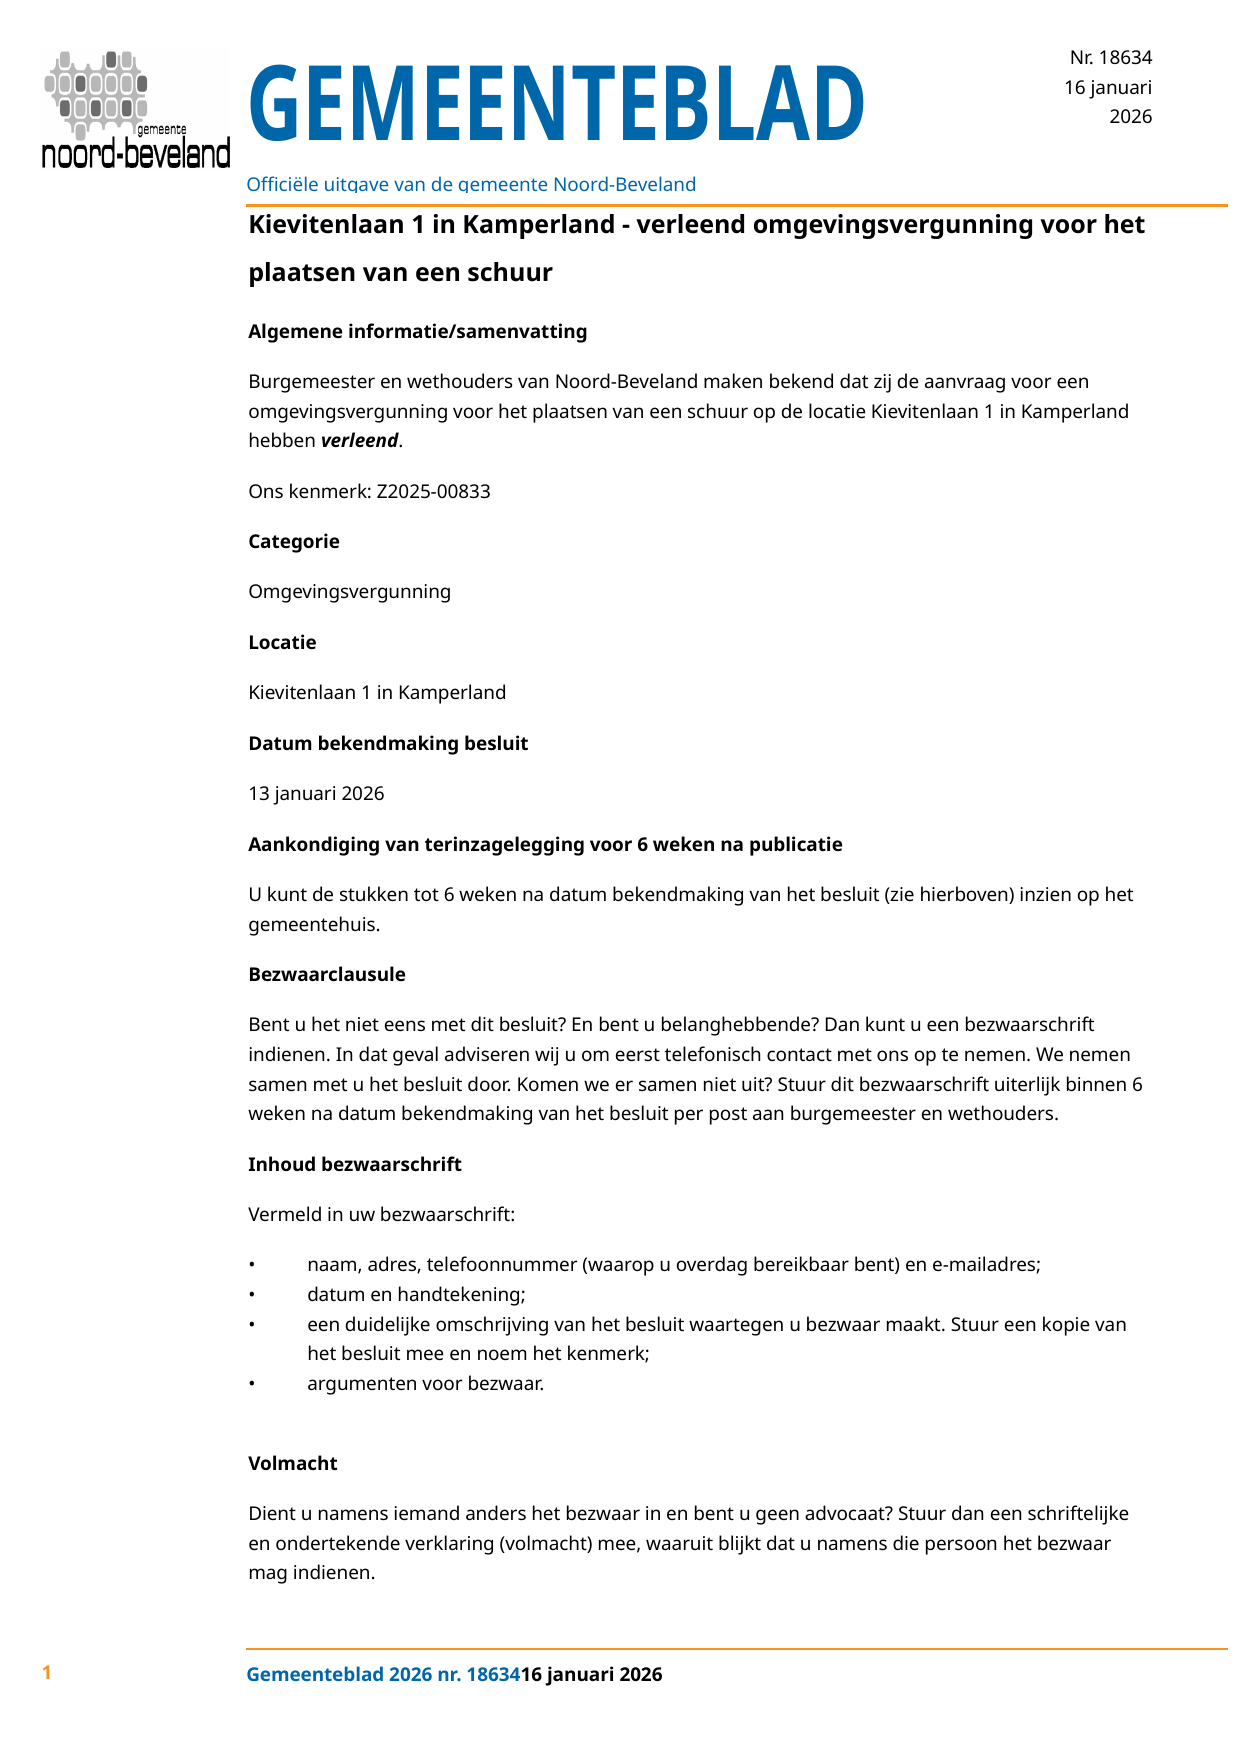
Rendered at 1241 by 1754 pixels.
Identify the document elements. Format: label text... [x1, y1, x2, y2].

text Aankondiging van terinzagelegging voor 6 weken na publicatie [248, 831, 1152, 857]
text Ons kenmerk: Z2025-00833 [248, 478, 1152, 504]
list argumenten voor bezwaar. [248, 1370, 1152, 1396]
text 13 januari 2026 [248, 780, 1152, 806]
list naam, adres, telefoonnummer (waarop u overdag bereikbaar bent) en e-mailadres; [248, 1252, 1152, 1277]
picture [41, 47, 231, 172]
list een duidelijke omschrijving van het besluit waartegen u bezwaar maakt. Stuur een kopie van het besluit mee en noem het kenmerk; [248, 1311, 1152, 1366]
list datum en handtekening; [248, 1281, 1152, 1307]
text Categorie [248, 528, 1152, 554]
text Vermeld in uw bezwaarschrift: [248, 1201, 1152, 1227]
text Omgevingsvergunning [248, 579, 1152, 604]
text Inhoud bezwaarschrift [248, 1151, 1152, 1177]
text Volmacht [248, 1450, 1152, 1476]
text U kunt de stukken tot 6 weken na datum bekendmaking van het besluit (zie hierboven) inzien op het gemeentehuis. [248, 881, 1152, 937]
text Dient u namens iemand anders het bezwaar in en bent u geen advocaat? Stuur dan een schriftelijke en ondertekende verklaring (volmacht) mee, waaruit blijkt dat u namens die persoon het bezwaar mag indienen. [248, 1500, 1152, 1585]
text Burgemeester en wethouders van Noord-Beveland maken bekend dat zij de aanvraag voor een omgevingsvergunning voor het plaatsen van een schuur op de locatie Kievitenlaan 1 in Kamperland hebben verleend. [248, 368, 1152, 453]
text Kievitenlaan 1 in Kamperland - verleend omgevingsvergunning voor het plaatsen van een schuur [248, 207, 1152, 288]
text Algemene informatie/samenvatting [248, 318, 1152, 344]
text Bezwaarclausule [248, 961, 1152, 987]
text Locatie [248, 629, 1152, 655]
text Kievitenlaan 1 in Kamperland [248, 679, 1152, 705]
text Datum bekendmaking besluit [248, 730, 1152, 756]
text Bent u het niet eens met dit besluit? En bent u belanghebbende? Dan kunt u een bezwaarschrift indienen. In dat geval adviseren wij u om eerst telefonisch contact met ons op te nemen. We nemen samen met u het besluit door. Komen we er samen niet uit? Stuur dit bezwaarschrift uiterlijk binnen 6 weken na datum bekendmaking van het besluit per post aan burgemeester en wethouders. [248, 1012, 1152, 1126]
